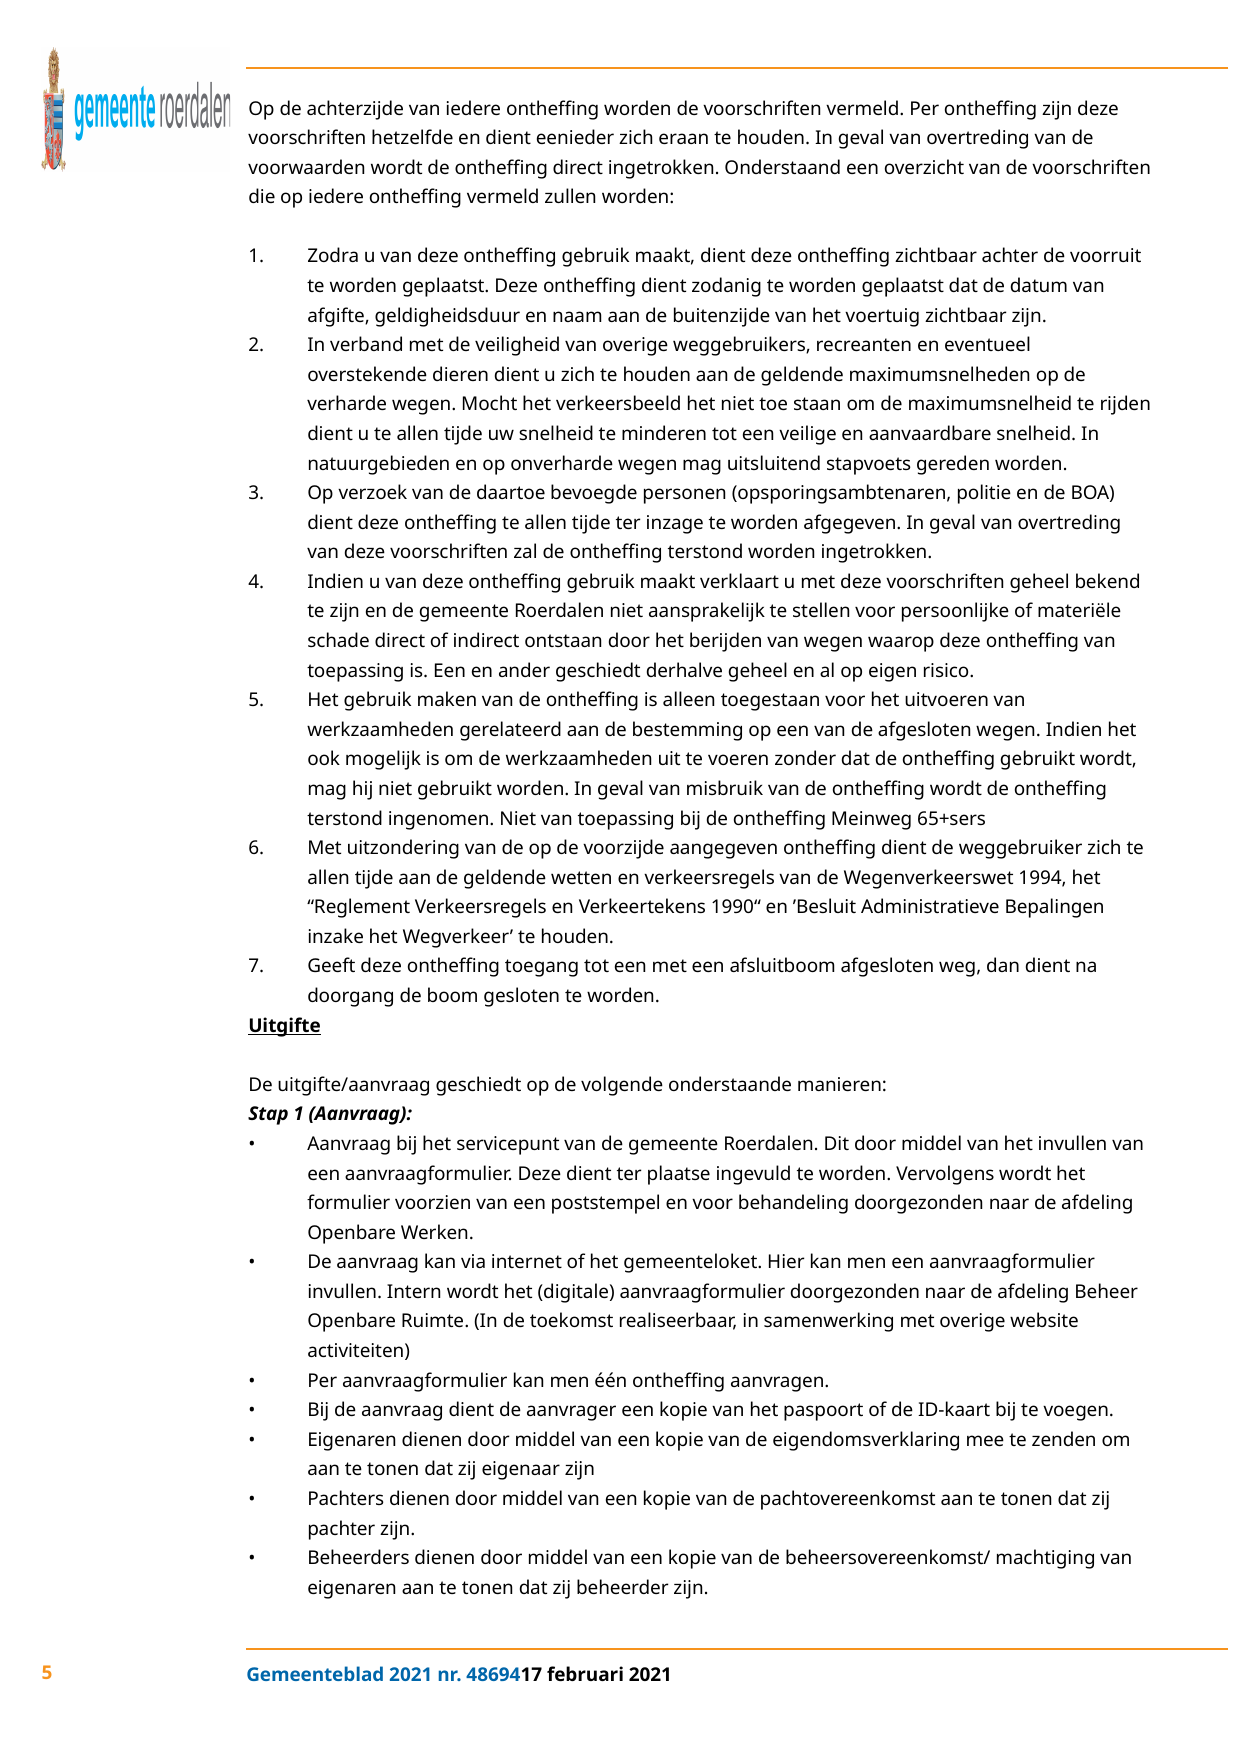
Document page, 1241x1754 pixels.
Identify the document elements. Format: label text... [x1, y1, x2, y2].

text De uitgifte/aanvraag geschiedt op de volgende onderstaande manieren: [248, 1071, 1152, 1097]
list In verband met de veiligheid van overige weggebruikers, recreanten en eventueel overstekende dieren dient u zich te houden aan de geldende maximumsnelheden op de verharde wegen. Mocht het verkeersbeeld het niet toe staan om de maximumsnelheid te rijden dient u te allen tijde uw snelheid te minderen tot een veilige en aanvaardbare snelheid. In natuurgebieden en op onverharde wegen mag uitsluitend stapvoets gereden worden. [248, 331, 1152, 476]
list Beheerders dienen door middel van een kopie van de beheersovereenkomst/ machtiging van eigenaren aan te tonen dat zij beheerder zijn. [248, 1544, 1152, 1600]
list Per aanvraagformulier kan men één ontheffing aanvragen. [248, 1367, 1152, 1393]
list Het gebruik maken van de ontheffing is alleen toegestaan voor het uitvoeren van werkzaamheden gerelateerd aan de bestemming op een van de afgesloten wegen. Indien het ook mogelijk is om de werkzaamheden uit te voeren zonder dat de ontheffing gebruikt wordt, mag hij niet gebruikt worden. In geval van misbruik van de ontheffing wordt de ontheffing terstond ingenomen. Niet van toepassing bij de ontheffing Meinweg 65+sers [248, 686, 1152, 831]
list Met uitzondering van de op de voorzijde aangegeven ontheffing dient de weggebruiker zich te allen tijde aan de geldende wetten en verkeersregels van de Wegenverkeerswet 1994, het “Reglement Verkeersregels en Verkeertekens 1990“ en ’Besluit Administratieve Bepalingen inzake het Wegverkeer’ te houden. [248, 834, 1152, 949]
text Uitgifte [248, 1012, 1152, 1038]
list Zodra u van deze ontheffing gebruik maakt, dient deze ontheffing zichtbaar achter de voorruit te worden geplaatst. Deze ontheffing dient zodanig te worden geplaatst dat de datum van afgifte, geldigheidsduur en naam aan de buitenzijde van het voertuig zichtbaar zijn. [248, 243, 1152, 328]
list Eigenaren dienen door middel van een kopie van de eigendomsverklaring mee te zenden om aan te tonen dat zij eigenaar zijn [248, 1426, 1152, 1481]
text Stap 1 (Aanvraag): [248, 1101, 1152, 1126]
list Indien u van deze ontheffing gebruik maakt verklaart u met deze voorschriften geheel bekend te zijn en de gemeente Roerdalen niet aansprakelijk te stellen voor persoonlijke of materiële schade direct of indirect ontstaan door het berijden van wegen waarop deze ontheffing van toepassing is. Een en ander geschiedt derhalve geheel en al op eigen risico. [248, 568, 1152, 683]
text Op de achterzijde van iedere ontheffing worden de voorschriften vermeld. Per ontheffing zijn deze voorschriften hetzelfde en dient eenieder zich eraan te houden. In geval van overtreding van de voorwaarden wordt de ontheffing direct ingetrokken. Onderstaand een overzicht van de voorschriften die op iedere ontheffing vermeld zullen worden: [248, 95, 1152, 209]
list Op verzoek van de daartoe bevoegde personen (opsporingsambtenaren, politie en de BOA) dient deze ontheffing te allen tijde ter inzage te worden afgegeven. In geval van overtreding van deze voorschriften zal de ontheffing terstond worden ingetrokken. [248, 479, 1152, 564]
list Geeft deze ontheffing toegang tot een met een afsluitboom afgesloten weg, dan dient na doorgang de boom gesloten te worden. [248, 953, 1152, 1008]
list Aanvraag bij het servicepunt van de gemeente Roerdalen. Dit door middel van het invullen van een aanvraagformulier. Deze dient ter plaatse ingevuld te worden. Vervolgens wordt het formulier voorzien van een poststempel en voor behandeling doorgezonden naar de afdeling Openbare Werken. [248, 1130, 1152, 1245]
list Bij de aanvraag dient de aanvrager een kopie van het paspoort of de ID-kaart bij te voegen. [248, 1396, 1152, 1422]
list Pachters dienen door middel van een kopie van de pachtovereenkomst aan te tonen dat zij pachter zijn. [248, 1485, 1152, 1541]
picture [41, 47, 231, 172]
list De aanvraag kan via internet of het gemeenteloket. Hier kan men een aanvraagformulier invullen. Intern wordt het (digitale) aanvraagformulier doorgezonden naar de afdeling Beheer Openbare Ruimte. (In de toekomst realiseerbaar, in samenwerking met overige website activiteiten) [248, 1248, 1152, 1363]
